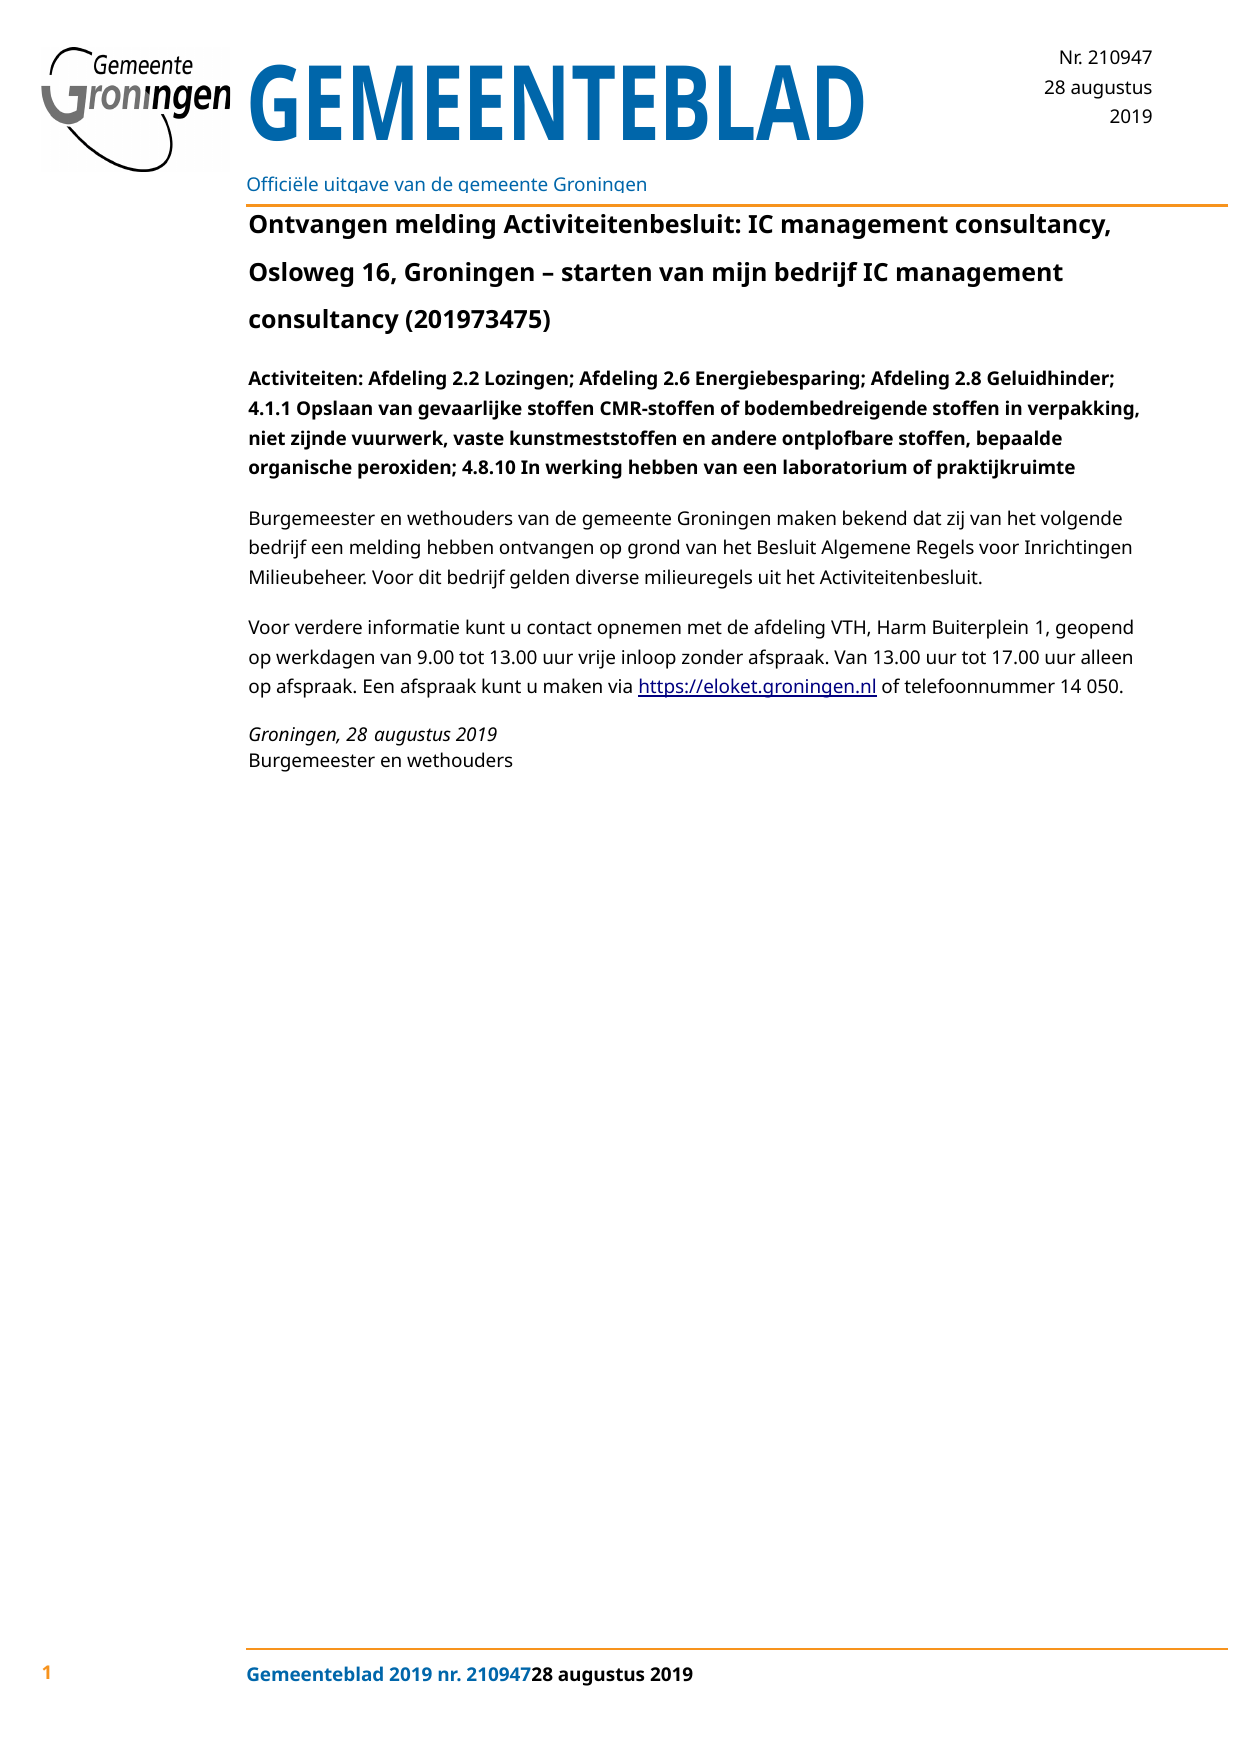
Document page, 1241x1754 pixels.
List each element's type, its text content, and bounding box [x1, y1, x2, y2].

picture [41, 47, 231, 172]
text Burgemeester en wethouders [248, 747, 1152, 773]
text Groningen, 28 augustus 2019 [248, 721, 1152, 747]
text Burgemeester en wethouders van de gemeente Groningen maken bekend dat zij van het volgende bedrijf een melding hebben ontvangen op grond van het Besluit Algemene Regels voor Inrichtingen Milieubeheer. Voor dit bedrijf gelden diverse milieuregels uit het Activiteitenbesluit. [248, 505, 1152, 589]
text Ontvangen melding Activiteitenbesluit: IC management consultancy, Osloweg 16, Groningen – starten van mijn bedrijf IC management consultancy (201973475) [248, 207, 1152, 336]
text Activiteiten: Afdeling 2.2 Lozingen; Afdeling 2.6 Energiebesparing; Afdeling 2.8 Geluidhinder; 4.1.1 Opslaan van gevaarlijke stoffen CMR-stoffen of bodembedreigende stoffen in verpakking, niet zijnde vuurwerk, vaste kunstmeststoffen en andere ontplofbare stoffen, bepaalde organische peroxiden; 4.8.10 In werking hebben van een laboratorium of praktijkruimte [248, 366, 1152, 480]
text Voor verdere informatie kunt u contact opnemen met de afdeling VTH, Harm Buiterplein 1, geopend op werkdagen van 9.00 tot 13.00 uur vrije inloop zonder afspraak. Van 13.00 uur tot 17.00 uur alleen op afspraak. Een afspraak kunt u maken via https://eloket.groningen.nl of telefoonnummer 14 050. [248, 614, 1152, 699]
